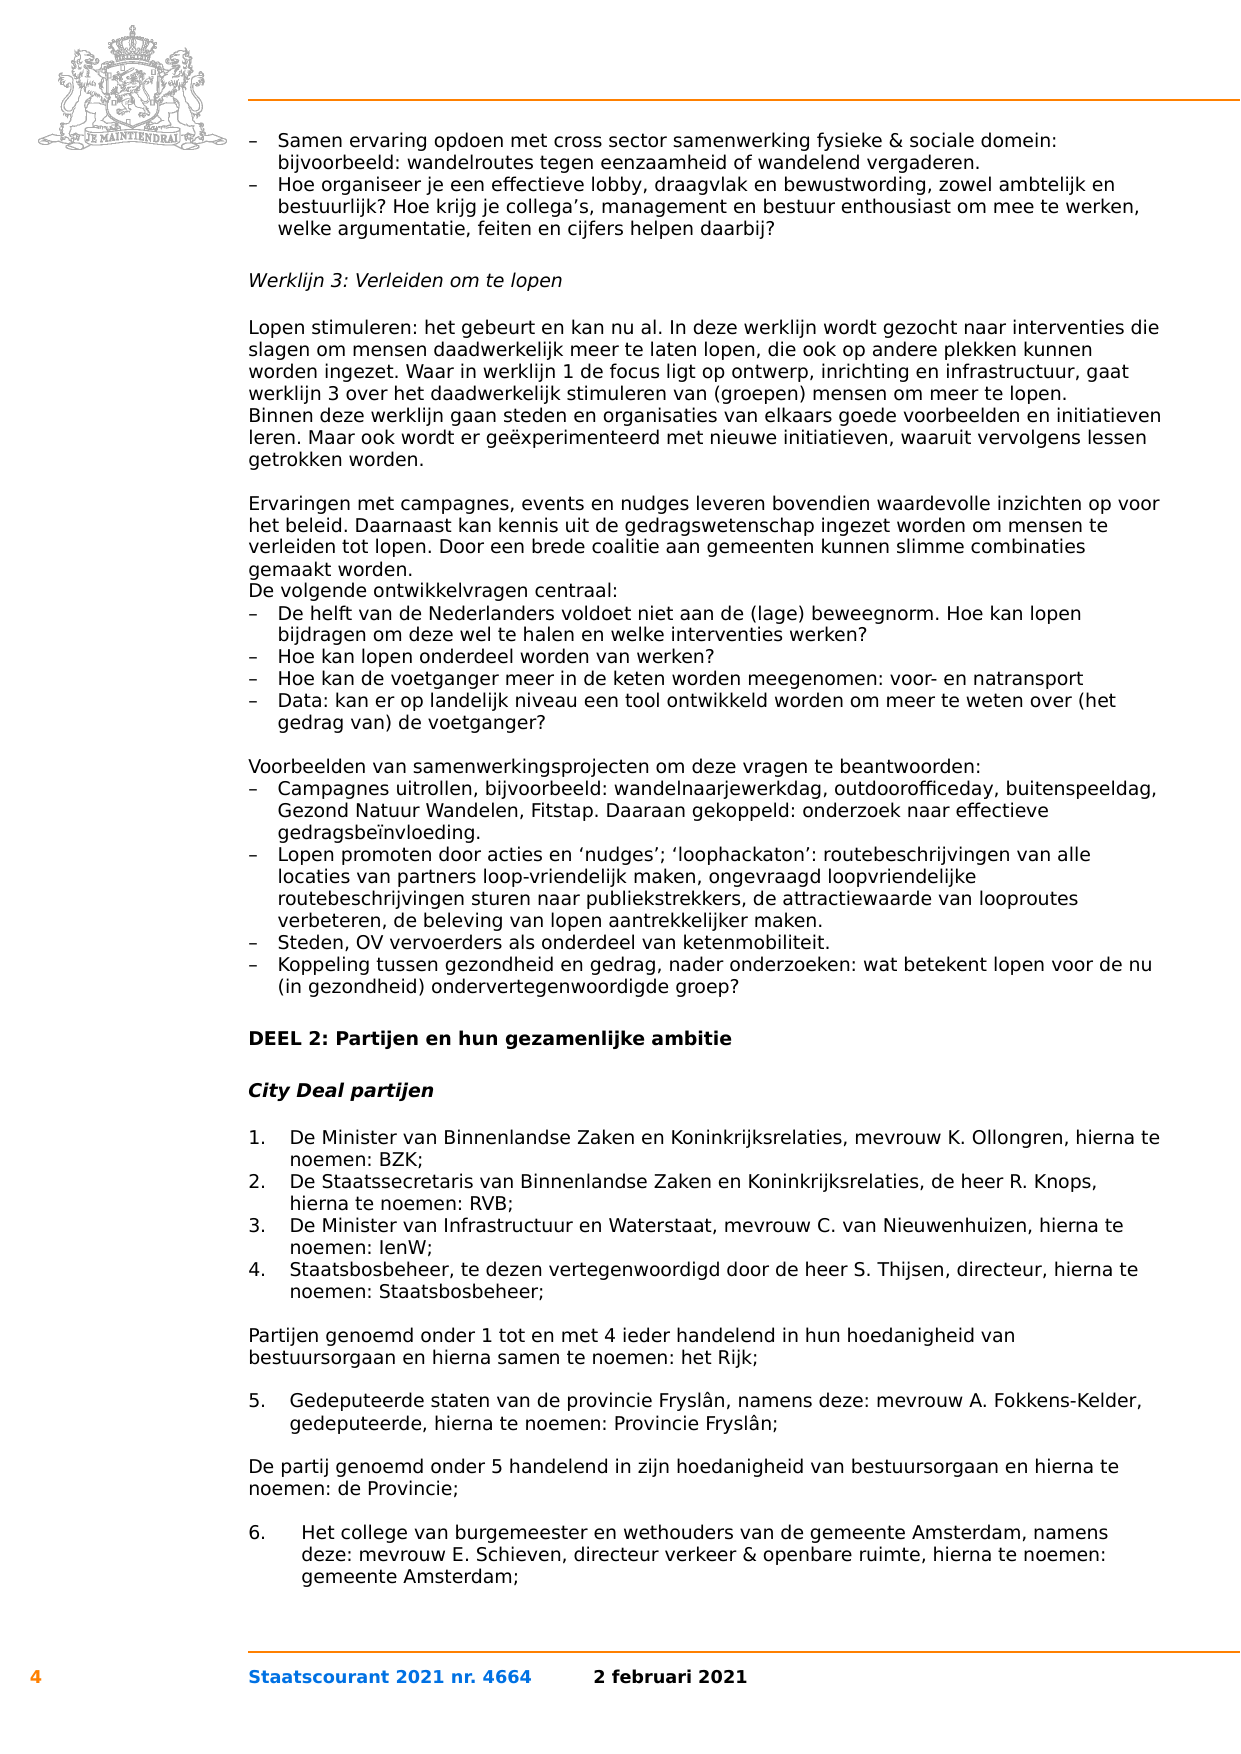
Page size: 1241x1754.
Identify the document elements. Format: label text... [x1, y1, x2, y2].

text – Data: kan er op landelijk niveau een tool ontwikkeld worden om meer te weten over (het gedrag van) de voetganger? [248, 690, 1163, 734]
text De partij genoemd onder 5 handelend in zijn hoedanigheid van bestuursorgaan en hierna te noemen: de Provincie; [248, 1456, 1163, 1500]
text – Hoe kan lopen onderdeel worden van werken? [248, 646, 1163, 668]
text – Campagnes uitrollen, bijvoorbeeld: wandelnaarjewerkdag, outdoorofficeday, buitenspeeldag, Gezond Natuur Wandelen, Fitstap. Daaraan gekoppeld: onderzoek naar effectieve gedragsbeïnvloeding. [248, 778, 1163, 844]
text Ervaringen met campagnes, events en nudges leveren bovendien waardevolle inzichten op voor het beleid. Daarnaast kan kennis uit de gedragswetenschap ingezet worden om mensen te verleiden tot lopen. Door een brede coalitie aan gemeenten kunnen slimme combinaties gemaakt worden. [248, 492, 1163, 580]
text – De helft van de Nederlanders voldoet niet aan de (lage) beweegnorm. Hoe kan lopen bijdragen om deze wel te halen en welke interventies werken? [248, 602, 1163, 646]
text – Hoe organiseer je een effectieve lobby, draagvlak en bewustwording, zowel ambtelijk en bestuurlijk? Hoe krijg je collega’s, management en bestuur enthousiast om mee te werken, welke argumentatie, feiten en cijfers helpen daarbij? [248, 174, 1163, 240]
text – Lopen promoten door acties en ‘nudges’; ‘loophackaton’: routebeschrijvingen van alle locaties van partners loop-vriendelijk maken, ongevraagd loopvriendelijke routebeschrijvingen sturen naar publiekstrekkers, de attractiewaarde van looproutes verbeteren, de beleving van lopen aantrekkelijker maken. [248, 844, 1163, 932]
text 2. De Staatssecretaris van Binnenlandse Zaken en Koninkrijksrelaties, de heer R. Knops, hierna te noemen: RVB; [248, 1171, 1163, 1215]
text – Koppeling tussen gezondheid en gedrag, nader onderzoeken: wat betekent lopen voor de nu (in gezondheid) ondervertegenwoordigde groep? [248, 954, 1163, 998]
text 5. Gedeputeerde staten van de provincie Fryslân, namens deze: mevrouw A. Fokkens-Kelder, gedeputeerde, hierna te noemen: Provincie Fryslân; [248, 1390, 1163, 1434]
text 3. De Minister van Infrastructuur en Waterstaat, mevrouw C. van Nieuwenhuizen, hierna te noemen: IenW; [248, 1215, 1163, 1259]
text – Samen ervaring opdoen met cross sector samenwerking fysieke & sociale domein: bijvoorbeeld: wandelroutes tegen eenzaamheid of wandelend vergaderen. [248, 130, 1163, 174]
subtitle DEEL 2: Partijen en hun gezamenlijke ambitie [248, 1028, 1163, 1050]
text – Steden, OV vervoerders als onderdeel van ketenmobiliteit. [248, 932, 1163, 954]
text 6. Het college van burgemeester en wethouders van de gemeente Amsterdam, namens deze: mevrouw E. Schieven, directeur verkeer & openbare ruimte, hierna te noemen: gemeente Amsterdam; [248, 1522, 1163, 1588]
text Voorbeelden van samenwerkingsprojecten om deze vragen te beantwoorden: [248, 756, 1163, 778]
picture [38, 25, 227, 150]
text Partijen genoemd onder 1 tot en met 4 ieder handelend in hun hoedanigheid van bestuursorgaan en hierna samen te noemen: het Rijk; [248, 1324, 1163, 1368]
text De volgende ontwikkelvragen centraal: [248, 580, 1163, 602]
text Lopen stimuleren: het gebeurt en kan nu al. In deze werklijn wordt gezocht naar interventies die slagen om mensen daadwerkelijk meer te laten lopen, die ook op andere plekken kunnen worden ingezet. Waar in werklijn 1 de focus ligt op ontwerp, inrichting en infrastructuur, gaat werklijn 3 over het daadwerkelijk stimuleren van (groepen) mensen om meer te lopen. [248, 317, 1163, 405]
subtitle City Deal partijen [248, 1080, 1163, 1102]
text 1. De Minister van Binnenlandse Zaken en Koninkrijksrelaties, mevrouw K. Ollongren, hierna te noemen: BZK; [248, 1127, 1163, 1171]
text – Hoe kan de voetganger meer in de keten worden meegenomen: voor- en natransport [248, 668, 1163, 690]
text Binnen deze werklijn gaan steden en organisaties van elkaars goede voorbeelden en initiatieven leren. Maar ook wordt er geëxperimenteerd met nieuwe initiatieven, waaruit vervolgens lessen getrokken worden. [248, 405, 1163, 471]
text 4. Staatsbosbeheer, te dezen vertegenwoordigd door de heer S. Thijsen, directeur, hierna te noemen: Staatsbosbeheer; [248, 1259, 1163, 1303]
subtitle Werklijn 3: Verleiden om te lopen [248, 270, 1163, 292]
